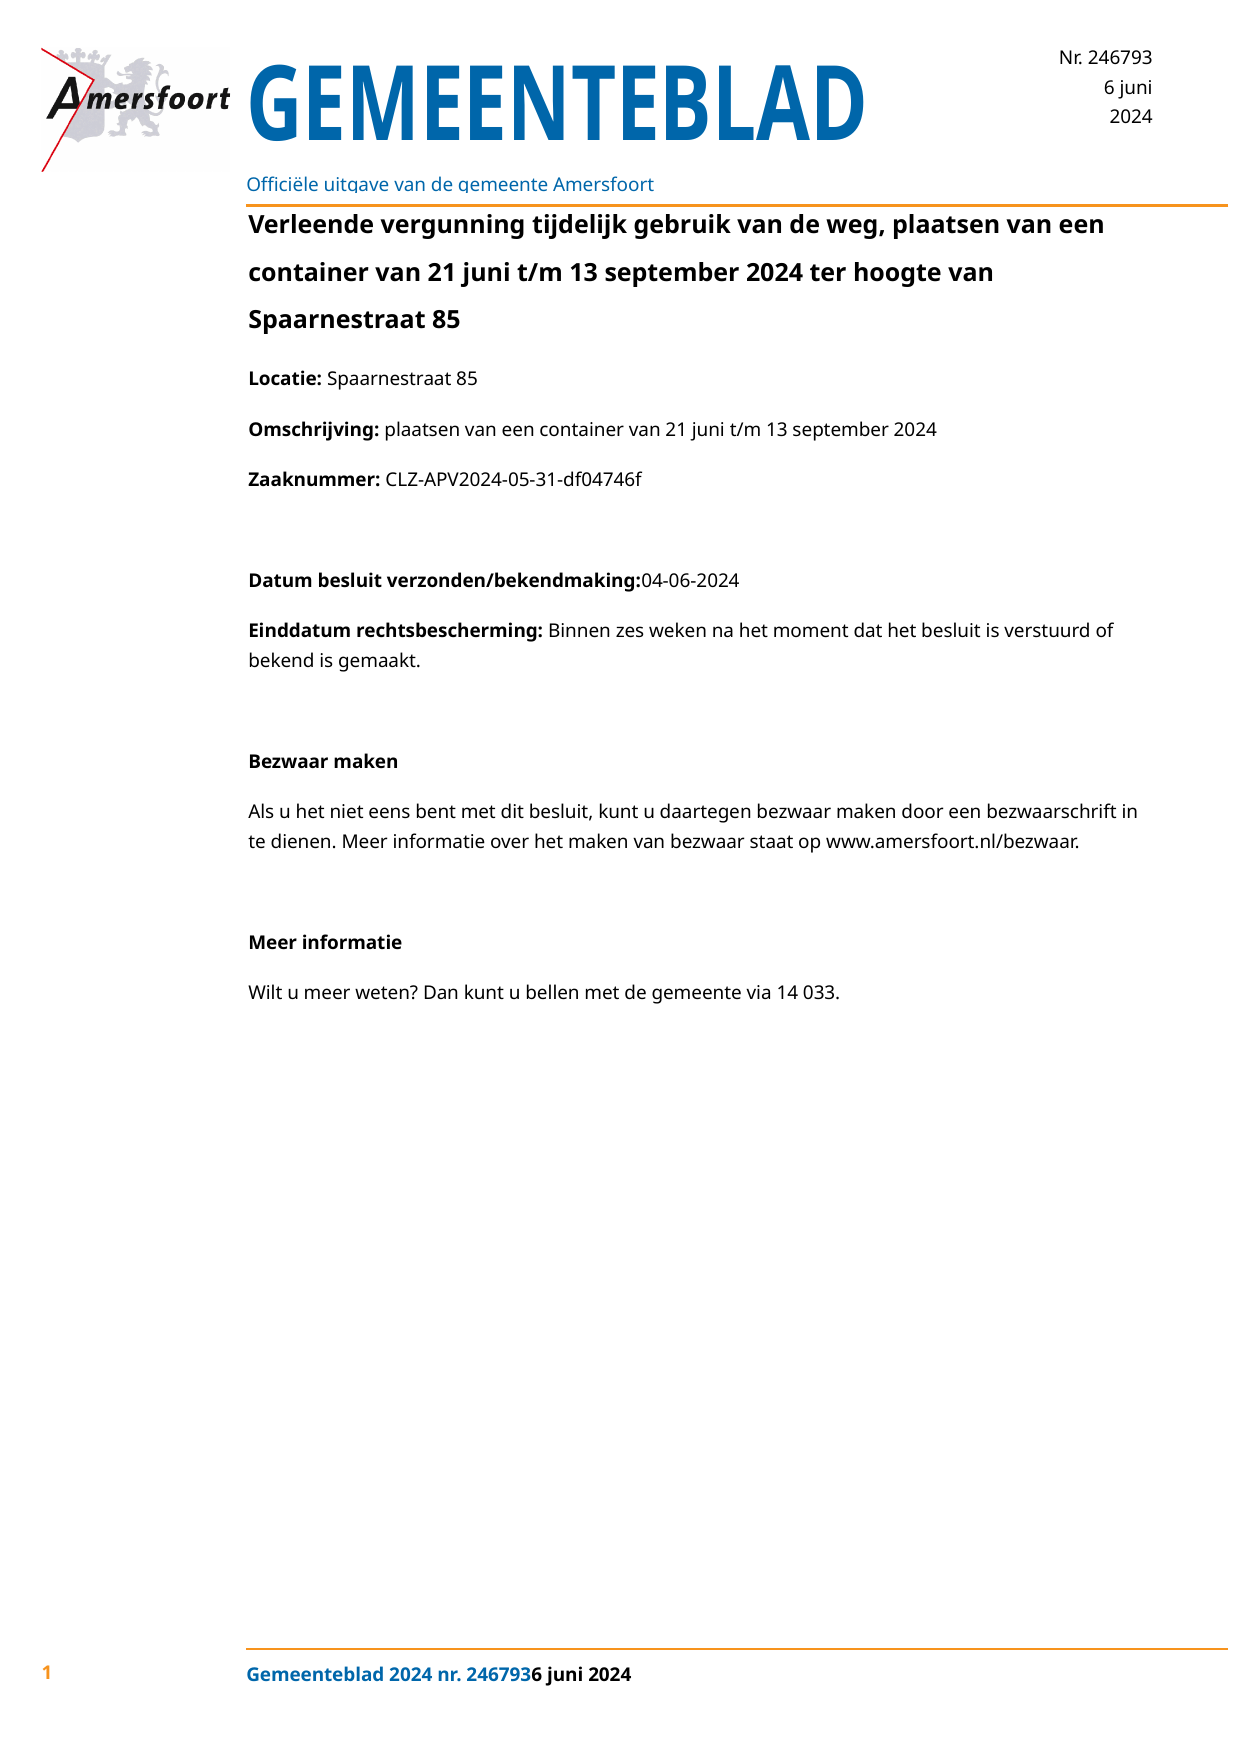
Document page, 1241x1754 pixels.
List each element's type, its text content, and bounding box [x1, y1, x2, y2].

text Locatie: Spaarnestraat 85 [248, 366, 1152, 391]
text Als u het niet eens bent met dit besluit, kunt u daartegen bezwaar maken door een bezwaarschrift in te dienen. Meer informatie over het maken van bezwaar staat op www.amersfoort.nl/bezwaar. [248, 798, 1152, 854]
text Zaaknummer: CLZ-APV2024-05-31-df04746f [248, 466, 1152, 492]
picture [41, 47, 231, 172]
text Verleende vergunning tijdelijk gebruik van de weg, plaatsen van een container van 21 juni t/m 13 september 2024 ter hoogte van Spaarnestraat 85 [248, 207, 1152, 336]
text Bezwaar maken [248, 748, 1152, 774]
text Omschrijving: plaatsen van een container van 21 juni t/m 13 september 2024 [248, 416, 1152, 442]
text Meer informatie [248, 929, 1152, 954]
text Wilt u meer weten? Dan kunt u bellen met de gemeente via 14 033. [248, 979, 1152, 1005]
text Datum besluit verzonden/bekendmaking:04-06-2024 [248, 567, 1152, 593]
text Einddatum rechtsbescherming: Binnen zes weken na het moment dat het besluit is verstuurd of bekend is gemaakt. [248, 618, 1152, 673]
